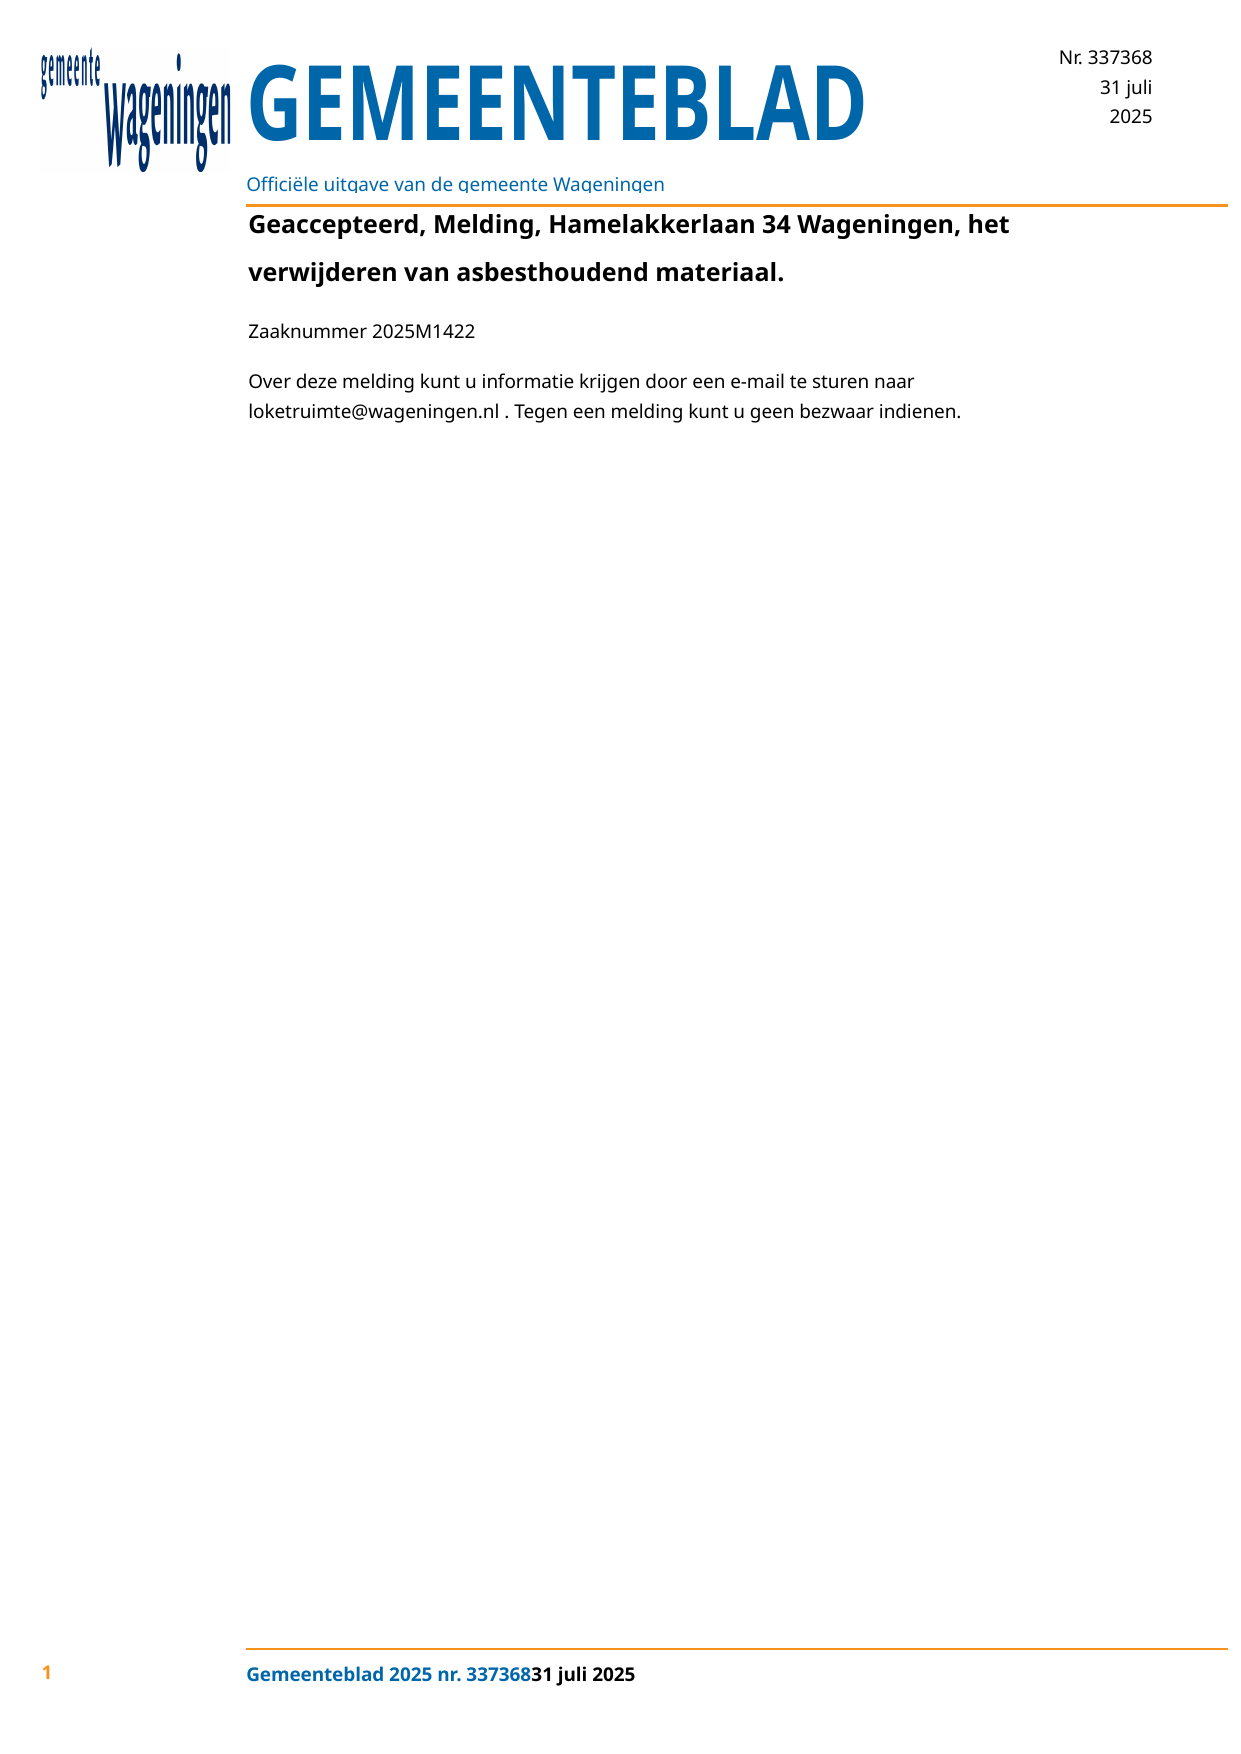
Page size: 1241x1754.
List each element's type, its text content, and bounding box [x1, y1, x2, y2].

text Geaccepteerd, Melding, Hamelakkerlaan 34 Wageningen, het verwijderen van asbesthoudend materiaal. [248, 207, 1152, 288]
text Zaaknummer 2025M1422 [248, 318, 1152, 344]
text Over deze melding kunt u informatie krijgen door een e-mail te sturen naar loketruimte@wageningen.nl . Tegen een melding kunt u geen bezwaar indienen. [248, 368, 1152, 424]
picture [41, 47, 231, 172]
